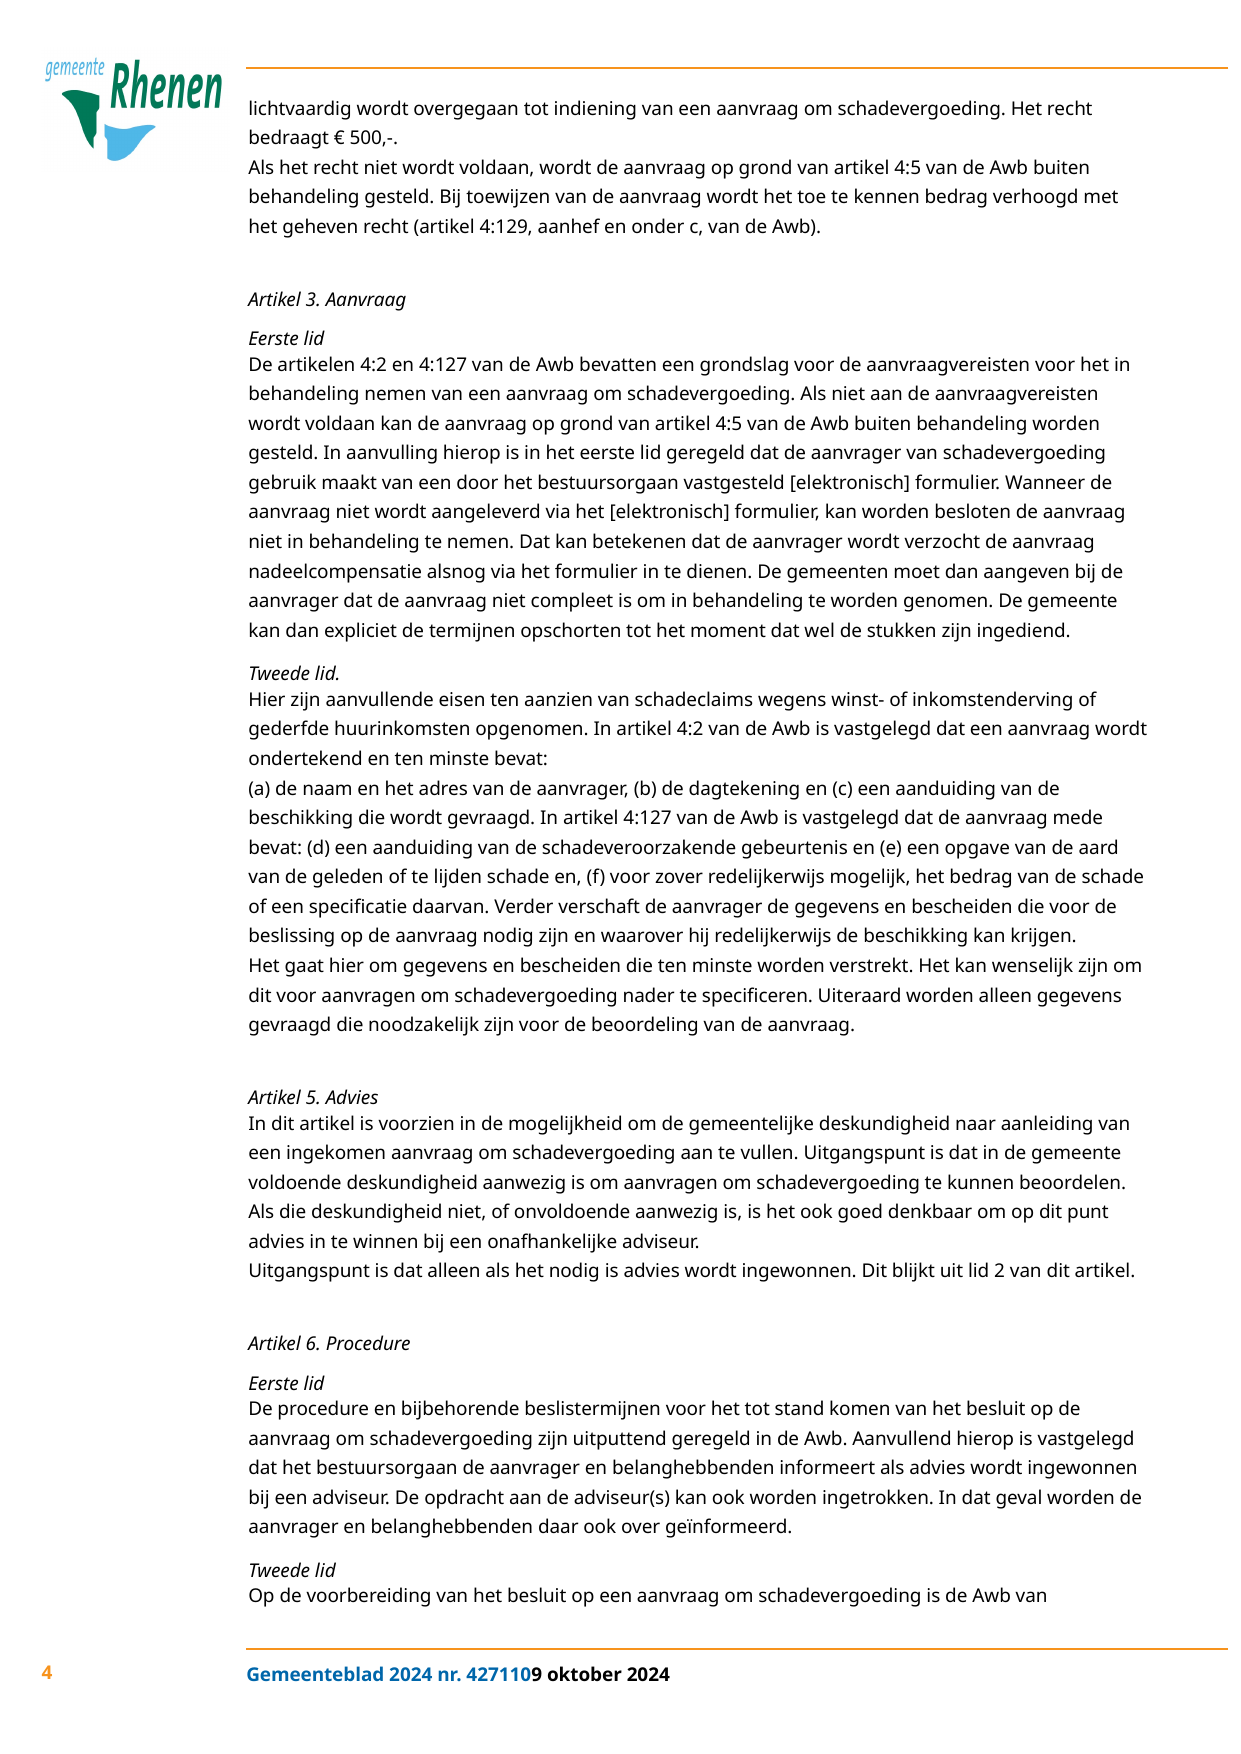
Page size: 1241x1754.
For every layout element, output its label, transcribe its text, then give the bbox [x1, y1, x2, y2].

picture [41, 47, 231, 172]
text In dit artikel is voorzien in de mogelijkheid om de gemeentelijke deskundigheid naar aanleiding van een ingekomen aanvraag om schadevergoeding aan te vullen. Uitgangspunt is dat in de gemeente voldoende deskundigheid aanwezig is om aanvragen om schadevergoeding te kunnen beoordelen. Als die deskundigheid niet, of onvoldoende aanwezig is, is het ook goed denkbaar om op dit punt advies in te winnen bij een onafhankelijke adviseur. [248, 1110, 1152, 1254]
text Artikel 3. Aanvraag [248, 286, 1152, 312]
text Uitgangspunt is dat alleen als het nodig is advies wordt ingewonnen. Dit blijkt uit lid 2 van dit artikel. [248, 1258, 1152, 1283]
text Eerste lid [248, 325, 1152, 351]
text Het gaat hier om gegevens en bescheiden die ten minste worden verstrekt. Het kan wenselijk zijn om dit voor aanvragen om schadevergoeding nader te specificeren. Uiteraard worden alleen gegevens gevraagd die noodzakelijk zijn voor de beoordeling van de aanvraag. [248, 952, 1152, 1037]
text Artikel 5. Advies [248, 1084, 1152, 1110]
text Artikel 6. Procedure [248, 1330, 1152, 1356]
text Eerste lid [248, 1370, 1152, 1395]
text (a) de naam en het adres van de aanvrager, (b) de dagtekening en (c) een aanduiding van de beschikking die wordt gevraagd. In artikel 4:127 van de Awb is vastgelegd dat de aanvraag mede bevat: (d) een aanduiding van de schadeveroorzakende gebeurtenis en (e) een opgave van de aard van de geleden of te lijden schade en, (f) voor zover redelijkerwijs mogelijk, het bedrag van de schade of een specificatie daarvan. Verder verschaft de aanvrager de gegevens en bescheiden die voor de beslissing op de aanvraag nodig zijn en waarover hij redelijkerwijs de beschikking kan krijgen. [248, 775, 1152, 948]
text Tweede lid. [248, 660, 1152, 686]
text Tweede lid [248, 1557, 1152, 1583]
text Als het recht niet wordt voldaan, wordt de aanvraag op grond van artikel 4:5 van de Awb buiten behandeling gesteld. Bij toewijzen van de aanvraag wordt het toe te kennen bedrag verhoogd met het geheven recht (artikel 4:129, aanhef en onder c, van de Awb). [248, 154, 1152, 239]
text lichtvaardig wordt overgegaan tot indiening van een aanvraag om schadevergoeding. Het recht bedraagt € 500,-. [248, 95, 1152, 150]
text Hier zijn aanvullende eisen ten aanzien van schadeclaims wegens winst- of inkomstenderving of gederfde huurinkomsten opgenomen. In artikel 4:2 van de Awb is vastgelegd dat een aanvraag wordt ondertekend en ten minste bevat: [248, 686, 1152, 771]
text Op de voorbereiding van het besluit op een aanvraag om schadevergoeding is de Awb van [248, 1583, 1152, 1608]
text De procedure en bijbehorende beslistermijnen voor het tot stand komen van het besluit op de aanvraag om schadevergoeding zijn uitputtend geregeld in de Awb. Aanvullend hierop is vastgelegd dat het bestuursorgaan de aanvrager en belanghebbenden informeert als advies wordt ingewonnen bij een adviseur. De opdracht aan de adviseur(s) kan ook worden ingetrokken. In dat geval worden de aanvrager en belanghebbenden daar ook over geïnformeerd. [248, 1395, 1152, 1539]
text De artikelen 4:2 en 4:127 van de Awb bevatten een grondslag voor de aanvraagvereisten voor het in behandeling nemen van een aanvraag om schadevergoeding. Als niet aan de aanvraagvereisten wordt voldaan kan de aanvraag op grond van artikel 4:5 van de Awb buiten behandeling worden gesteld. In aanvulling hierop is in het eerste lid geregeld dat de aanvrager van schadevergoeding gebruik maakt van een door het bestuursorgaan vastgesteld [elektronisch] formulier. Wanneer de aanvraag niet wordt aangeleverd via het [elektronisch] formulier, kan worden besloten de aanvraag niet in behandeling te nemen. Dat kan betekenen dat de aanvrager wordt verzocht de aanvraag nadeelcompensatie alsnog via het formulier in te dienen. De gemeenten moet dan aangeven bij de aanvrager dat de aanvraag niet compleet is om in behandeling te worden genomen. De gemeente kan dan expliciet de termijnen opschorten tot het moment dat wel de stukken zijn ingediend. [248, 351, 1152, 643]
